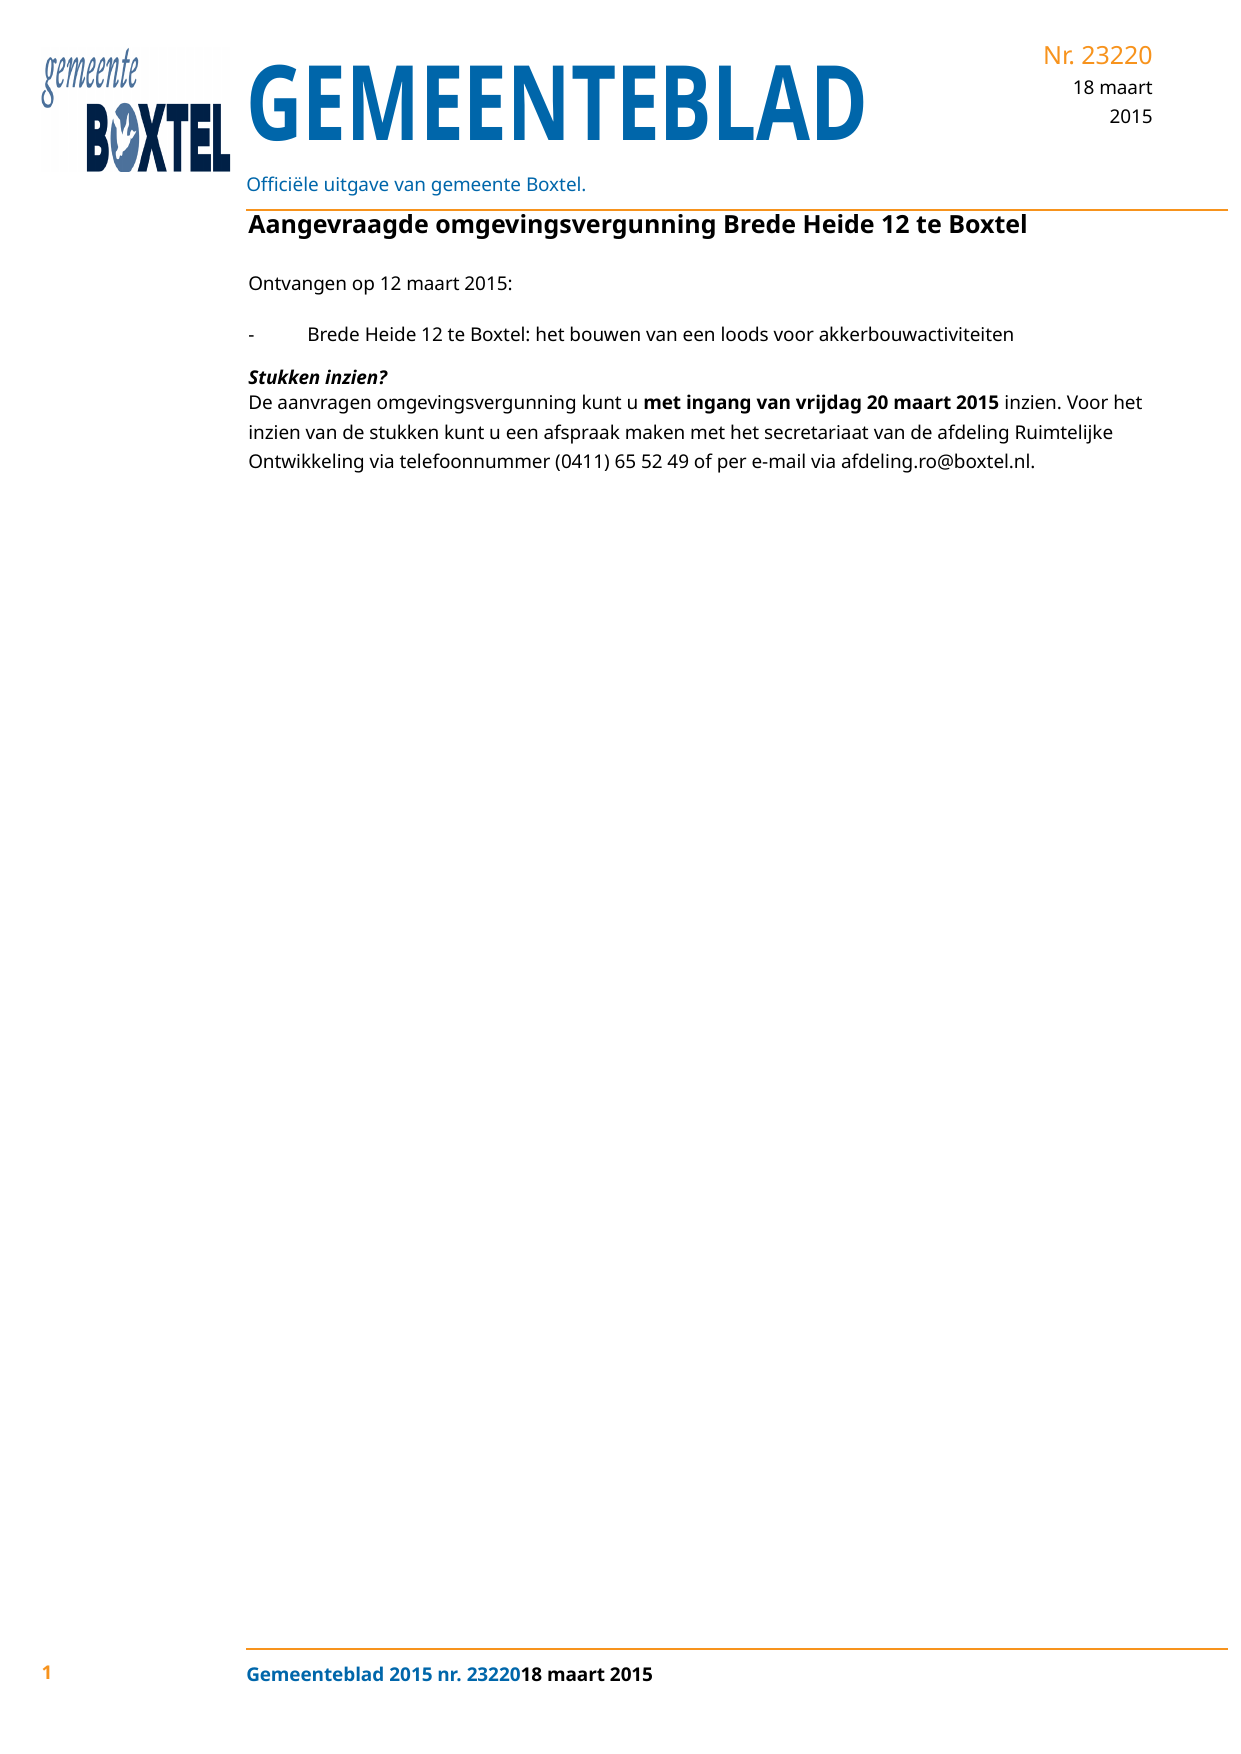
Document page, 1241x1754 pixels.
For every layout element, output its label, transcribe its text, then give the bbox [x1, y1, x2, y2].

picture [41, 47, 231, 172]
text Stukken inzien? [248, 364, 1152, 389]
list Brede Heide 12 te Boxtel: het bouwen van een loods voor akkerbouwactiviteiten [248, 321, 1152, 346]
text Aangevraagde omgevingsvergunning Brede Heide 12 te Boxtel [248, 211, 1152, 241]
text Ontvangen op 12 maart 2015: [248, 270, 1152, 296]
text De aanvragen omgevingsvergunning kunt u met ingang van vrijdag 20 maart 2015 inzien. Voor het inzien van de stukken kunt u een afspraak maken met het secretariaat van de afdeling Ruimtelijke Ontwikkeling via telefoonnummer (0411) 65 52 49 of per e-mail via afdeling.ro@boxtel.nl. [248, 389, 1152, 474]
